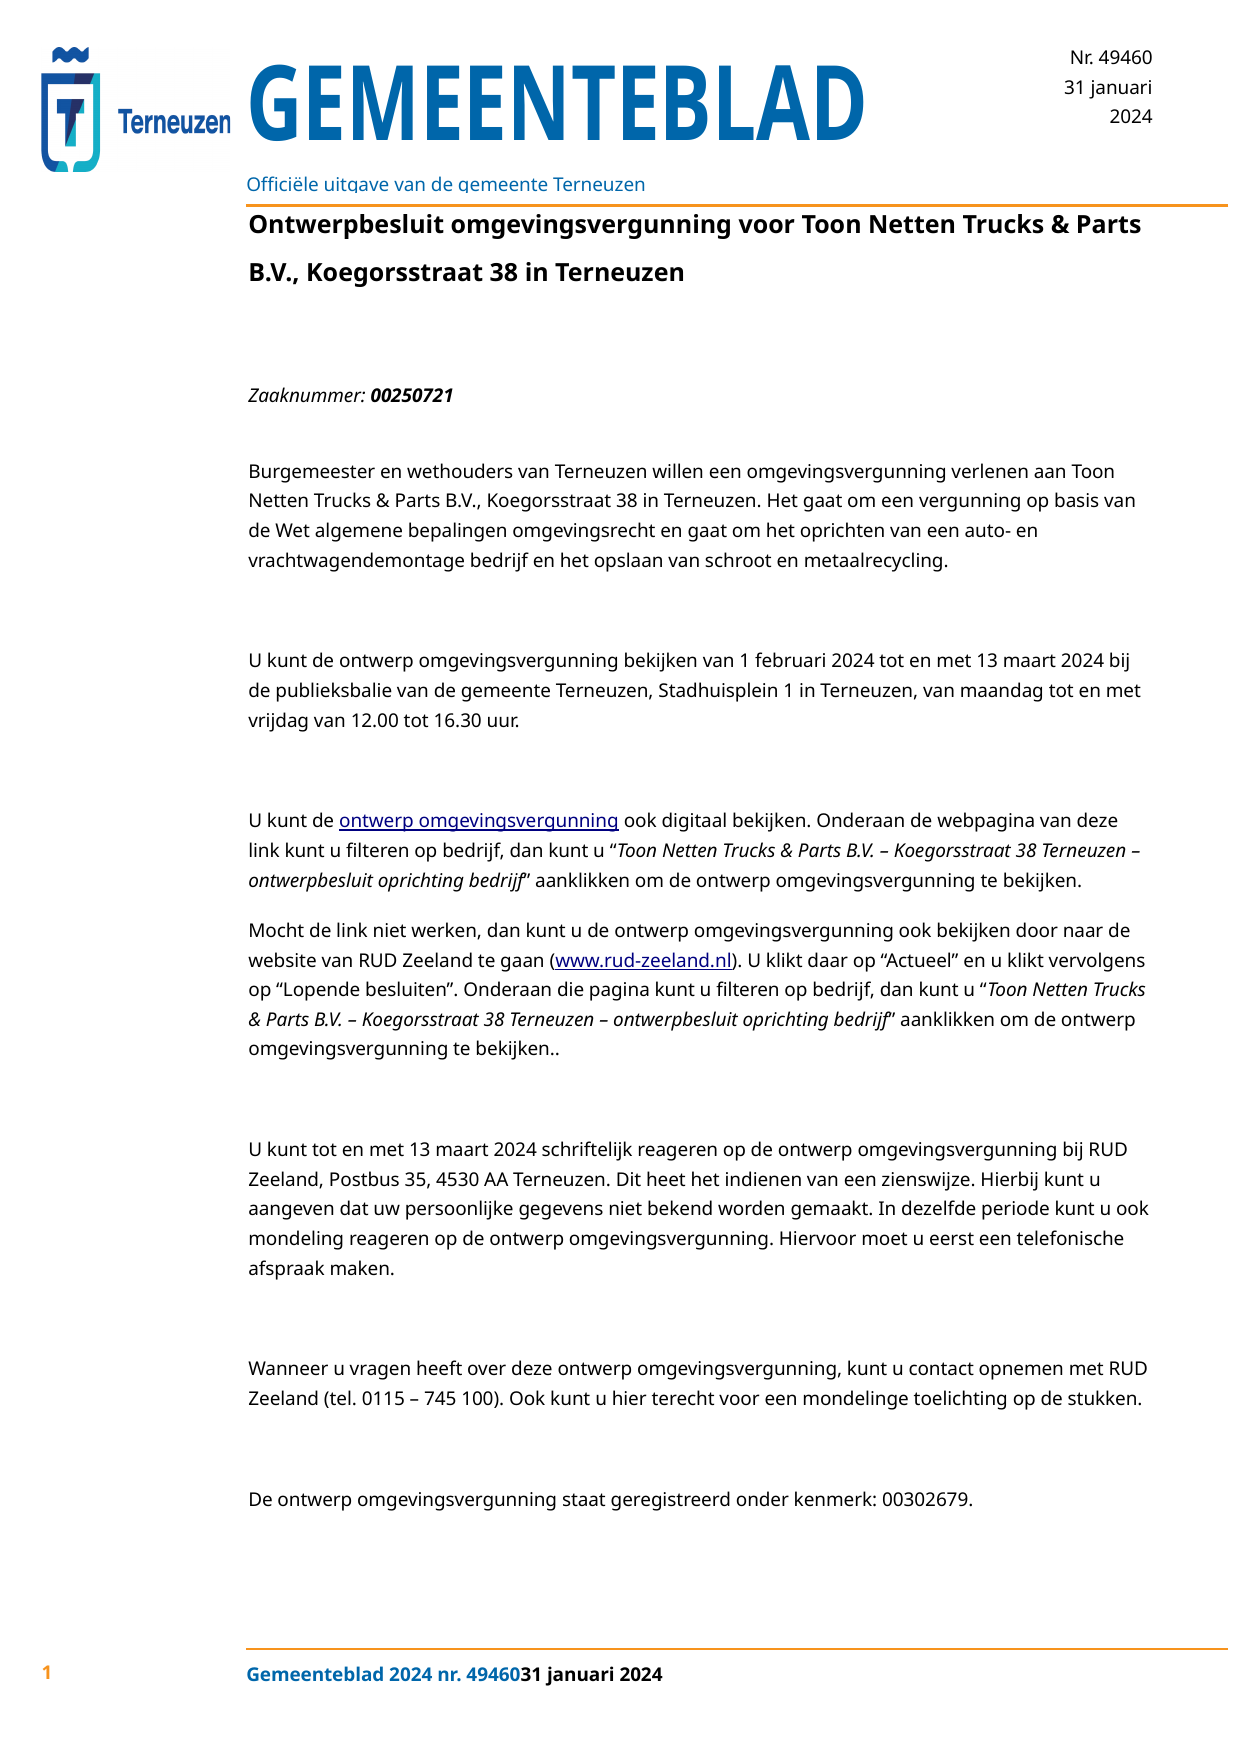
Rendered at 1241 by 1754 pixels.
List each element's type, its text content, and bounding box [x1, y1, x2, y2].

picture [41, 47, 231, 172]
text U kunt tot en met 13 maart 2024 schriftelijk reageren op de ontwerp omgevingsvergunning bij RUD Zeeland, Postbus 35, 4530 AA Terneuzen. Dit heet het indienen van een zienswijze. Hierbij kunt u aangeven dat uw persoonlijke gegevens niet bekend worden gemaakt. In dezelfde periode kunt u ook mondeling reageren op de ontwerp omgevingsvergunning. Hiervoor moet u eerst een telefonische afspraak maken. [248, 1136, 1152, 1280]
text Ontwerpbesluit omgevingsvergunning voor Toon Netten Trucks & Parts B.V., Koegorsstraat 38 in Terneuzen [248, 207, 1152, 288]
text De ontwerp omgevingsvergunning staat geregistreerd onder kenmerk: 00302679. [248, 1486, 1152, 1512]
text Wanneer u vragen heeft over deze ontwerp omgevingsvergunning, kunt u contact opnemen met RUD Zeeland (tel. 0115 – 745 100). Ook kunt u hier terecht voor een mondelinge toelichting op de stukken. [248, 1356, 1152, 1411]
text Mocht de link niet werken, dan kunt u de ontwerp omgevingsvergunning ook bekijken door naar de website van RUD Zeeland te gaan (www.rud-zeeland.nl). U klikt daar op “Actueel” en u klikt vervolgens op “Lopende besluiten”. Onderaan die pagina kunt u filteren op bedrijf, dan kunt u “Toon Netten Trucks & Parts B.V. – Koegorsstraat 38 Terneuzen – ontwerpbesluit oprichting bedrijf” aanklikken om de ontwerp omgevingsvergunning te bekijken.. [248, 917, 1152, 1061]
text U kunt de ontwerp omgevingsvergunning ook digitaal bekijken. Onderaan de webpagina van deze link kunt u filteren op bedrijf, dan kunt u “Toon Netten Trucks & Parts B.V. – Koegorsstraat 38 Terneuzen – ontwerpbesluit oprichting bedrijf” aanklikken om de ontwerp omgevingsvergunning te bekijken. [248, 808, 1152, 892]
text U kunt de ontwerp omgevingsvergunning bekijken van 1 februari 2024 tot en met 13 maart 2024 bij de publieksbalie van de gemeente Terneuzen, Stadhuisplein 1 in Terneuzen, van maandag tot en met vrijdag van 12.00 tot 16.30 uur. [248, 648, 1152, 732]
text Zaaknummer: 00250721 [248, 382, 1152, 408]
text Burgemeester en wethouders van Terneuzen willen een omgevingsvergunning verlenen aan Toon Netten Trucks & Parts B.V., Koegorsstraat 38 in Terneuzen. Het gaat om een vergunning op basis van de Wet algemene bepalingen omgevingsrecht en gaat om het oprichten van een auto- en vrachtwagendemontage bedrijf en het opslaan van schroot en metaalrecycling. [248, 458, 1152, 572]
